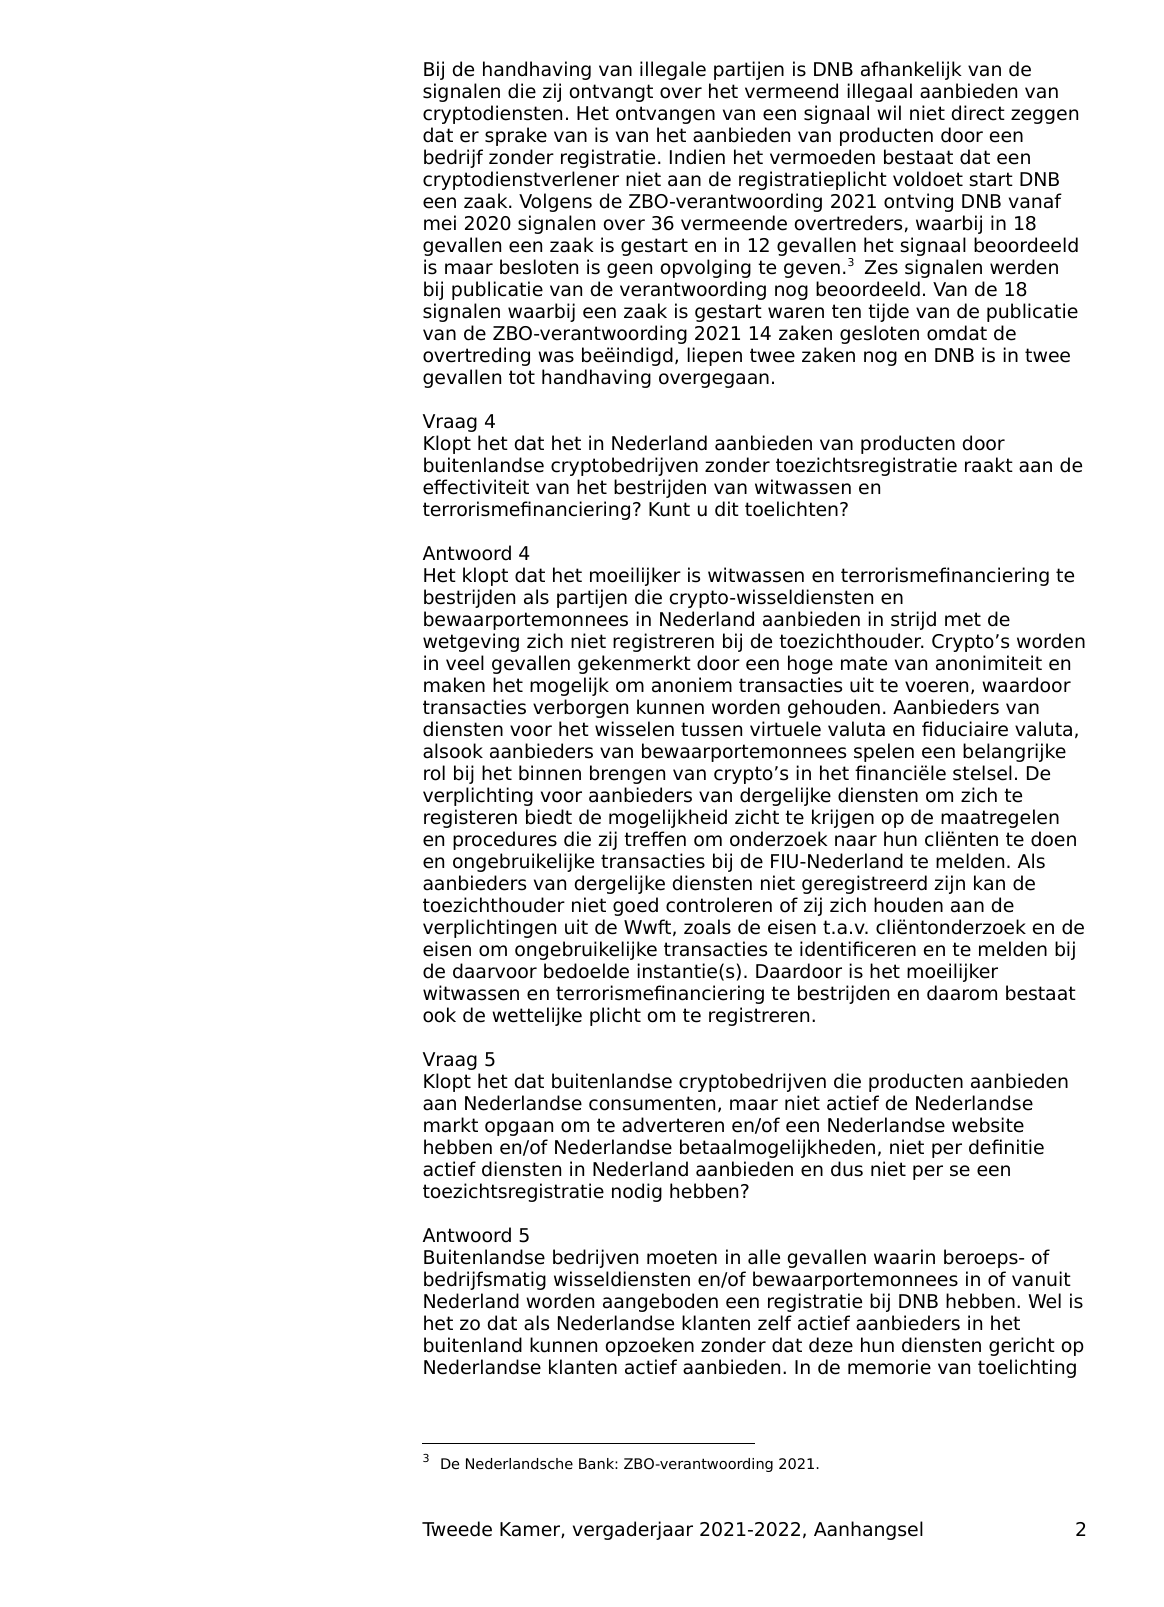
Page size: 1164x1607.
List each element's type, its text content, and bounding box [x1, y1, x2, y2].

text Het klopt dat het moeilijker is witwassen en terrorismefinanciering te bestrijden als partijen die crypto-wisseldiensten en bewaarportemonnees in Nederland aanbieden in strijd met de wetgeving zich niet registreren bij de toezichthouder. Crypto’s worden in veel gevallen gekenmerkt door een hoge mate van anonimiteit en maken het mogelijk om anoniem transacties uit te voeren, waardoor transacties verborgen kunnen worden gehouden. Aanbieders van diensten voor het wisselen tussen virtuele valuta en fiduciaire valuta, alsook aanbieders van bewaarportemonnees spelen een belangrijke rol bij het binnen brengen van crypto’s in het financiële stelsel. De verplichting voor aanbieders van dergelijke diensten om zich te registeren biedt de mogelijkheid zicht te krijgen op de maatregelen en procedures die zij treffen om onderzoek naar hun cliënten te doen en ongebruikelijke transacties bij de FIU-Nederland te melden. Als aanbieders van dergelijke diensten niet geregistreerd zijn kan de toezichthouder niet goed controleren of zij zich houden aan de verplichtingen uit de Wwft, zoals de eisen t.a.v. cliëntonderzoek en de eisen om ongebruikelijke transacties te identificeren en te melden bij de daarvoor bedoelde instantie(s). Daardoor is het moeilijker witwassen en terrorismefinanciering te bestrijden en daarom bestaat ook de wettelijke plicht om te registreren. [422, 565, 1087, 1027]
text Vraag 4 [422, 411, 1087, 433]
text Antwoord 5 [422, 1225, 1087, 1247]
text Klopt het dat buitenlandse cryptobedrijven die producten aanbieden aan Nederlandse consumenten, maar niet actief de Nederlandse markt opgaan om te adverteren en/of een Nederlandse website hebben en/of Nederlandse betaalmogelijkheden, niet per definitie actief diensten in Nederland aanbieden en dus niet per se een toezichtsregistratie nodig hebben? [422, 1071, 1087, 1203]
text Vraag 5 [422, 1049, 1087, 1071]
text Bij de handhaving van illegale partijen is DNB afhankelijk van de signalen die zij ontvangt over het vermeend illegaal aanbieden van cryptodiensten. Het ontvangen van een signaal wil niet direct zeggen dat er sprake van is van het aanbieden van producten door een bedrijf zonder registratie. Indien het vermoeden bestaat dat een cryptodienstverlener niet aan de registratieplicht voldoet start DNB een zaak. Volgens de ZBO-verantwoording 2021 ontving DNB vanaf mei 2020 signalen over 36 vermeende overtreders, waarbij in 18 gevallen een zaak is gestart en in 12 gevallen het signaal beoordeeld is maar besloten is geen opvolging te geven. Zes signalen werden bij publicatie van de verantwoording nog beoordeeld. Van de 18 signalen waarbij een zaak is gestart waren ten tijde van de publicatie van de ZBO-verantwoording 2021 14 zaken gesloten omdat de overtreding was beëindigd, liepen twee zaken nog en DNB is in twee gevallen tot handhaving overgegaan. [422, 59, 1087, 389]
text Buitenlandse bedrijven moeten in alle gevallen waarin beroeps- of bedrijfsmatig wisseldiensten en/of bewaarportemonnees in of vanuit Nederland worden aangeboden een registratie bij DNB hebben. Wel is het zo dat als Nederlandse klanten zelf actief aanbieders in het buitenland kunnen opzoeken zonder dat deze hun diensten gericht op Nederlandse klanten actief aanbieden. In de memorie van toelichting [422, 1247, 1087, 1379]
text De Nederlandsche Bank: ZBO-verantwoording 2021. [422, 1452, 1087, 1474]
text Antwoord 4 [422, 543, 1087, 565]
text Klopt het dat het in Nederland aanbieden van producten door buitenlandse cryptobedrijven zonder toezichtsregistratie raakt aan de effectiviteit van het bestrijden van witwassen en terrorismefinanciering? Kunt u dit toelichten? [422, 433, 1087, 521]
